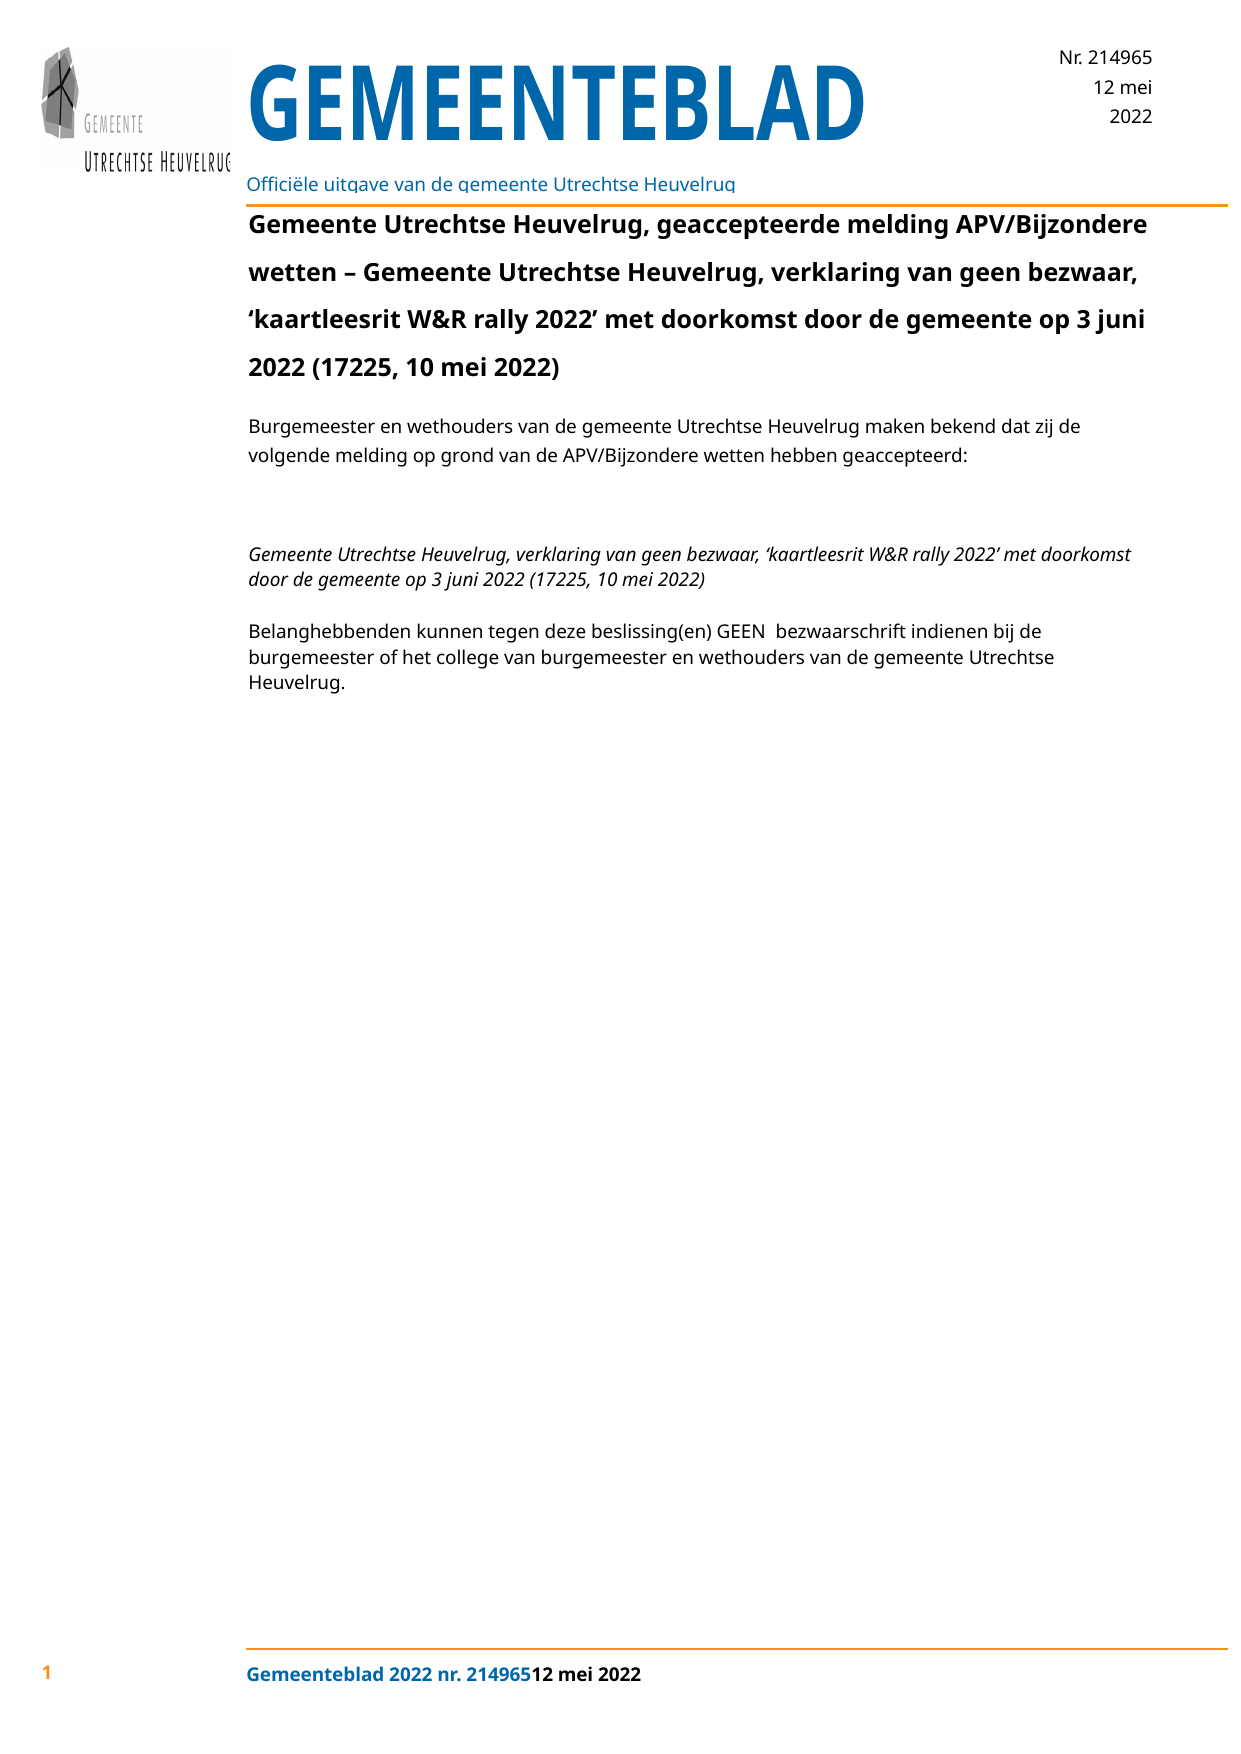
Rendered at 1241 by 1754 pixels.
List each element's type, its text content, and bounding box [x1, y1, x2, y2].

text Burgemeester en wethouders van de gemeente Utrechtse Heuvelrug maken bekend dat zij de volgende melding op grond van de APV/Bijzondere wetten hebben geaccepteerd: [248, 413, 1152, 468]
text Gemeente Utrechtse Heuvelrug, verklaring van geen bezwaar, ‘kaartleesrit W&R rally 2022’ met doorkomst door de gemeente op 3 juni 2022 (17225, 10 mei 2022) [248, 541, 1152, 592]
picture [41, 47, 231, 172]
text Belanghebbenden kunnen tegen deze beslissing(en) GEEN bezwaarschrift indienen bij de burgemeester of het college van burgemeester en wethouders van de gemeente Utrechtse Heuvelrug. [248, 618, 1152, 695]
text Gemeente Utrechtse Heuvelrug, geaccepteerde melding APV/Bijzondere wetten – Gemeente Utrechtse Heuvelrug, verklaring van geen bezwaar, ‘kaartleesrit W&R rally 2022’ met doorkomst door de gemeente op 3 juni 2022 (17225, 10 mei 2022) [248, 207, 1152, 384]
